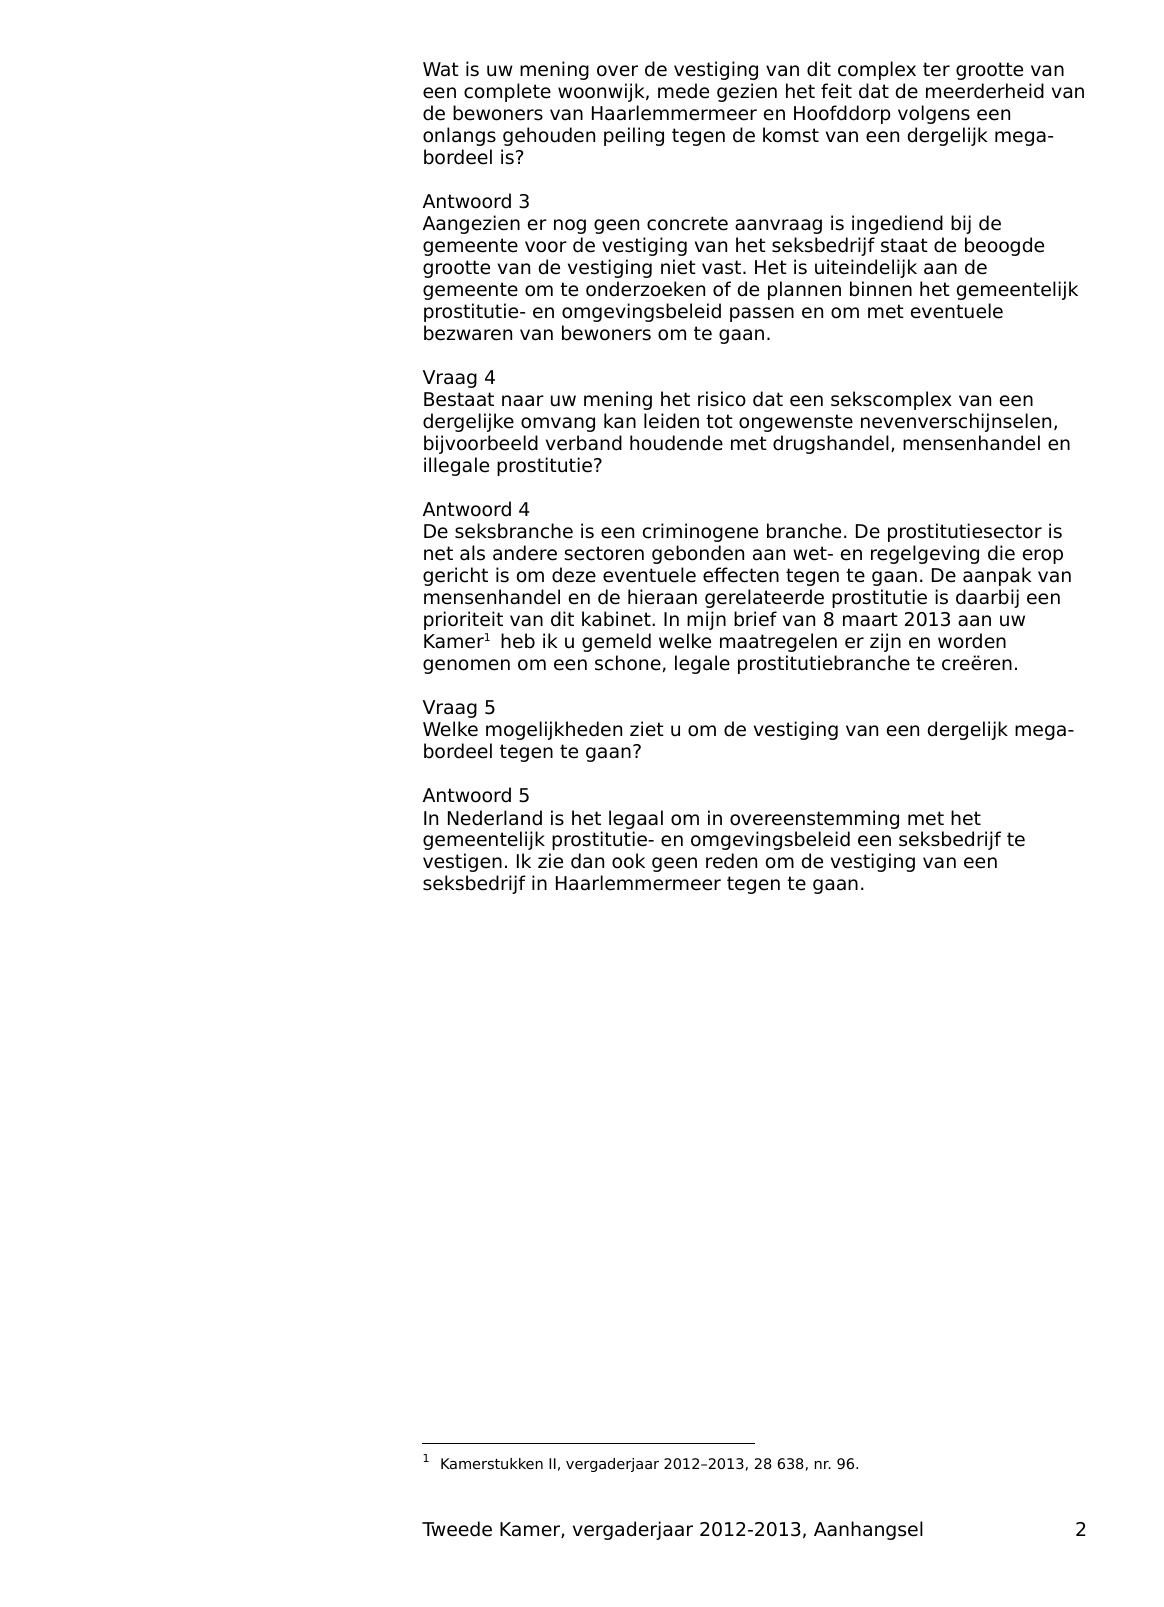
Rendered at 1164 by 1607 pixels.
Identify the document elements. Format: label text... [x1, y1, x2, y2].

text Antwoord 4 [422, 499, 1087, 521]
text In Nederland is het legaal om in overeenstemming met het gemeentelijk prostitutie- en omgevingsbeleid een seksbedrijf te vestigen. Ik zie dan ook geen reden om de vestiging van een seksbedrijf in Haarlemmermeer tegen te gaan. [422, 807, 1087, 895]
text Kamerstukken II, vergaderjaar 2012–2013, 28 638, nr. 96. [422, 1452, 1087, 1474]
text Wat is uw mening over de vestiging van dit complex ter grootte van een complete woonwijk, mede gezien het feit dat de meerderheid van de bewoners van Haarlemmermeer en Hoofddorp volgens een onlangs gehouden peiling tegen de komst van een dergelijk mega-bordeel is? [422, 59, 1087, 169]
text Vraag 4 [422, 367, 1087, 389]
text Antwoord 3 [422, 191, 1087, 213]
text Bestaat naar uw mening het risico dat een sekscomplex van een dergelijke omvang kan leiden tot ongewenste nevenverschijnselen, bijvoorbeeld verband houdende met drugshandel, mensenhandel en illegale prostitutie? [422, 389, 1087, 477]
text Aangezien er nog geen concrete aanvraag is ingediend bij de gemeente voor de vestiging van het seksbedrijf staat de beoogde grootte van de vestiging niet vast. Het is uiteindelijk aan de gemeente om te onderzoeken of de plannen binnen het gemeentelijk prostitutie- en omgevingsbeleid passen en om met eventuele bezwaren van bewoners om te gaan. [422, 213, 1087, 345]
text De seksbranche is een criminogene branche. De prostitutiesector is net als andere sectoren gebonden aan wet- en regelgeving die erop gericht is om deze eventuele effecten tegen te gaan. De aanpak van mensenhandel en de hieraan gerelateerde prostitutie is daarbij een prioriteit van dit kabinet. In mijn brief van 8 maart 2013 aan uw Kamer heb ik u gemeld welke maatregelen er zijn en worden genomen om een schone, legale prostitutiebranche te creëren. [422, 521, 1087, 675]
text Welke mogelijkheden ziet u om de vestiging van een dergelijk mega-bordeel tegen te gaan? [422, 719, 1087, 763]
text Vraag 5 [422, 697, 1087, 719]
text Antwoord 5 [422, 785, 1087, 807]
